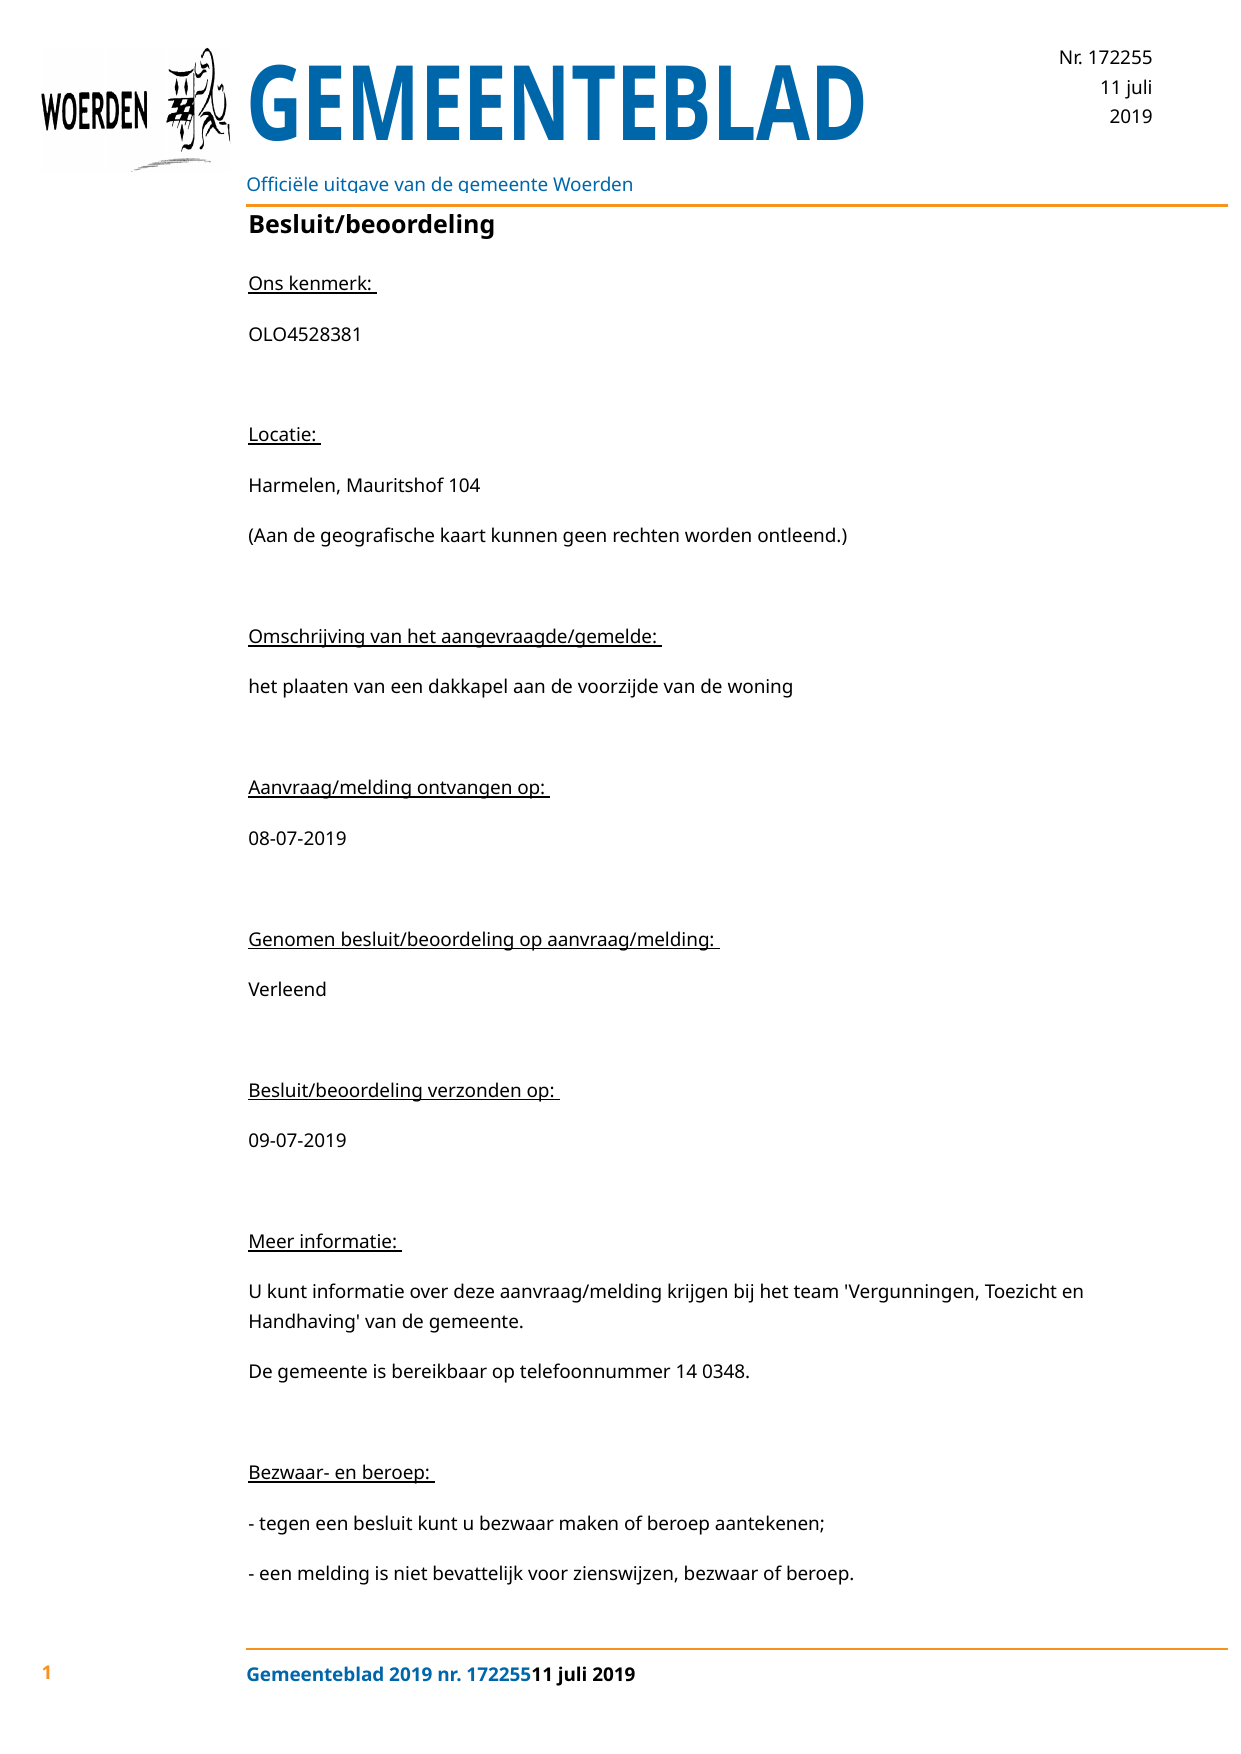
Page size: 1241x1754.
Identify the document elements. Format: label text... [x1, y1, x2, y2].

text Genomen besluit/beoordeling op aanvraag/melding: [248, 926, 1152, 951]
text Harmelen, Mauritshof 104 [248, 472, 1152, 498]
text Locatie: [248, 422, 1152, 447]
text 08-07-2019 [248, 825, 1152, 851]
text - tegen een besluit kunt u bezwaar maken of beroep aantekenen; [248, 1510, 1152, 1536]
text het plaaten van een dakkapel aan de voorzijde van de woning [248, 674, 1152, 699]
text Ons kenmerk: [248, 270, 1152, 296]
picture [41, 47, 231, 172]
text Meer informatie: [248, 1228, 1152, 1254]
text U kunt informatie over deze aanvraag/melding krijgen bij het team 'Vergunningen, Toezicht en Handhaving' van de gemeente. [248, 1279, 1152, 1334]
text OLO4528381 [248, 321, 1152, 346]
text De gemeente is bereikbaar op telefoonnummer 14 0348. [248, 1359, 1152, 1384]
text Bezwaar- en beroep: [248, 1459, 1152, 1485]
text Omschrijving van het aangevraagde/gemelde: [248, 623, 1152, 649]
text Aanvraag/melding ontvangen op: [248, 774, 1152, 800]
text - een melding is niet bevattelijk voor zienswijzen, bezwaar of beroep. [248, 1560, 1152, 1586]
text Verleend [248, 976, 1152, 1002]
text Besluit/beoordeling [248, 207, 1152, 241]
text Besluit/beoordeling verzonden op: [248, 1077, 1152, 1103]
text 09-07-2019 [248, 1127, 1152, 1153]
text (Aan de geografische kaart kunnen geen rechten worden ontleend.) [248, 522, 1152, 548]
